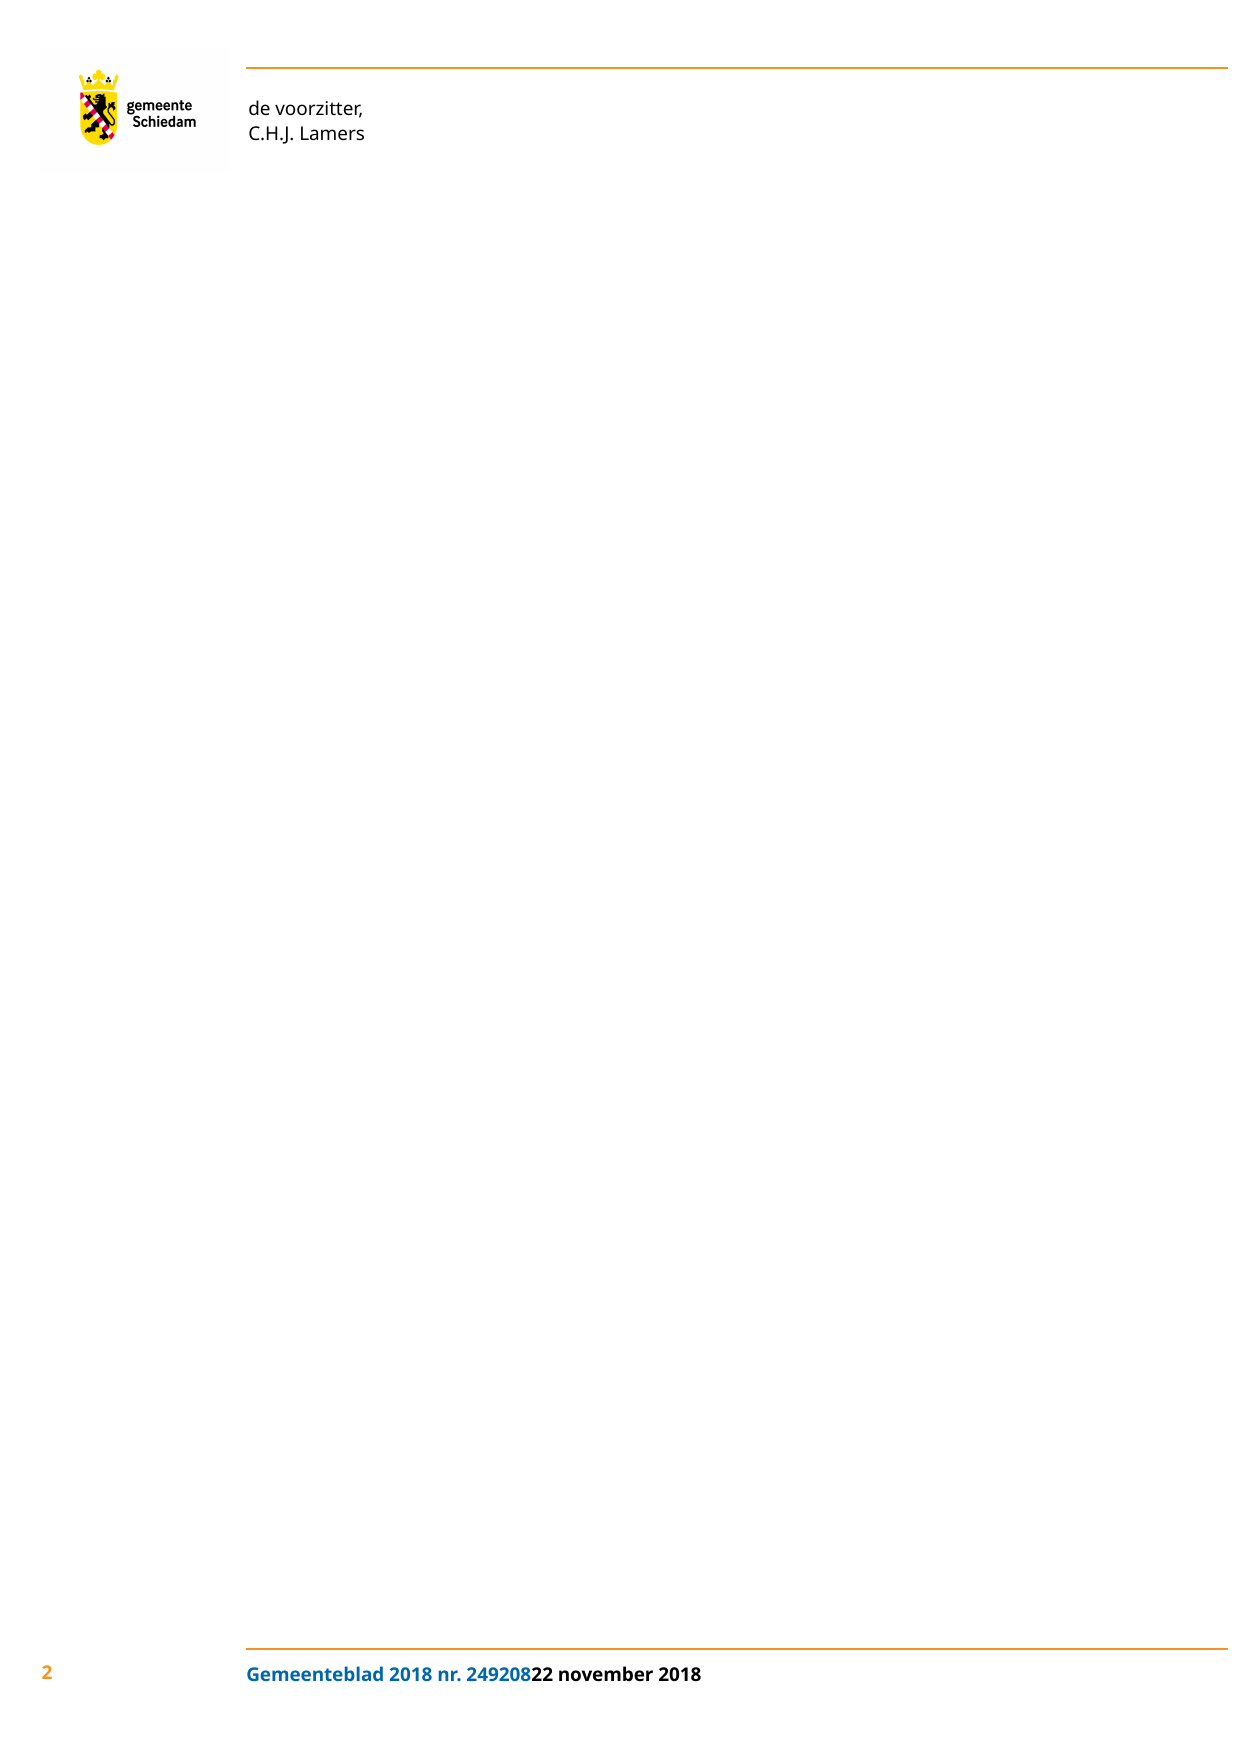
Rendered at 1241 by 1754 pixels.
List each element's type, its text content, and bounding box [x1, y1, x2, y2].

text C.H.J. Lamers [248, 121, 1152, 146]
text de voorzitter, [248, 95, 1152, 121]
picture [41, 47, 231, 172]
